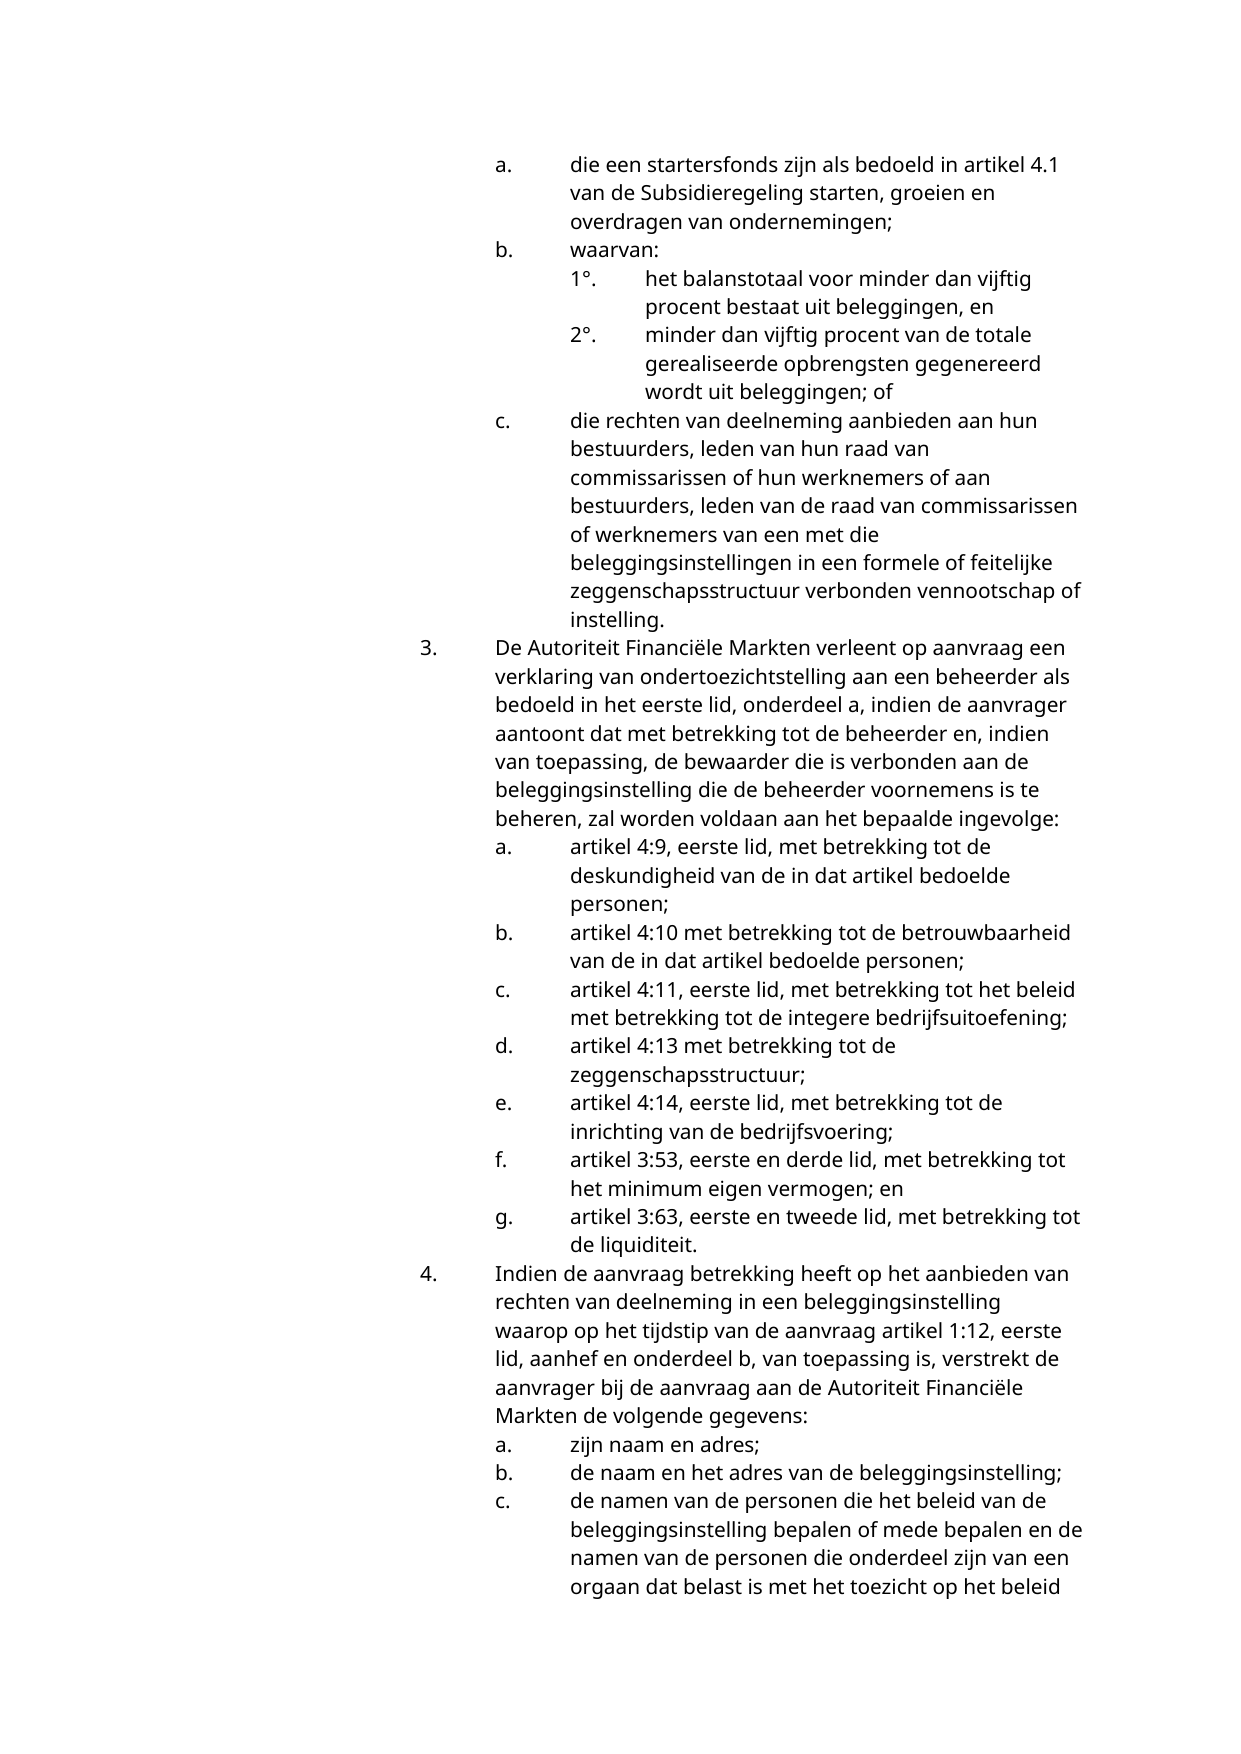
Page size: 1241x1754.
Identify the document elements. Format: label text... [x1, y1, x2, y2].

list het balanstotaal voor minder dan vijftig procent bestaat uit beleggingen, en [570, 264, 1090, 321]
list artikel 4:9, eerste lid, met betrekking tot de deskundigheid van de in dat artikel bedoelde personen; [495, 832, 1090, 918]
list die rechten van deelneming aanbieden aan hun bestuurders, leden van hun raad van commissarissen of hun werknemers of aan bestuurders, leden van de raad van commissarissen of werknemers van een met die beleggingsinstellingen in een formele of feitelijke zeggenschapsstructuur verbonden vennootschap of instelling. [495, 406, 1090, 633]
list artikel 4:14, eerste lid, met betrekking tot de inrichting van de bedrijfsvoering; [495, 1088, 1090, 1145]
list artikel 3:63, eerste en tweede lid, met betrekking tot de liquiditeit. [495, 1202, 1090, 1259]
list artikel 3:53, eerste en derde lid, met betrekking tot het minimum eigen vermogen; en [495, 1145, 1090, 1202]
list waarvan: [495, 235, 1090, 264]
list artikel 4:11, eerste lid, met betrekking tot het beleid met betrekking tot de integere bedrijfsuitoefening; [495, 975, 1090, 1032]
list de namen van de personen die het beleid van de beleggingsinstelling bepalen of mede bepalen en de namen van de personen die onderdeel zijn van een orgaan dat belast is met het toezicht op het beleid [495, 1487, 1090, 1600]
list artikel 4:10 met betrekking tot de betrouwbaarheid van de in dat artikel bedoelde personen; [495, 918, 1090, 975]
list de naam en het adres van de beleggingsinstelling; [495, 1458, 1090, 1487]
list artikel 4:13 met betrekking tot de zeggenschapsstructuur; [495, 1032, 1090, 1088]
list Indien de aanvraag betrekking heeft op het aanbieden van rechten van deelneming in een beleggingsinstelling waarop op het tijdstip van de aanvraag artikel 1:12, eerste lid, aanhef en onderdeel b, van toepassing is, verstrekt de aanvrager bij de aanvraag aan de Autoriteit Financiële Markten de volgende gegevens: [420, 1259, 1090, 1430]
list die een startersfonds zijn als bedoeld in artikel 4.1 van de Subsidieregeling starten, groeien en overdragen van ondernemingen; [495, 150, 1090, 235]
list minder dan vijftig procent van de totale gerealiseerde opbrengsten gegenereerd wordt uit beleggingen; of [570, 321, 1090, 406]
list De Autoriteit Financiële Markten verleent op aanvraag een verklaring van ondertoezichtstelling aan een beheerder als bedoeld in het eerste lid, onderdeel a, indien de aanvrager aantoont dat met betrekking tot de beheerder en, indien van toepassing, de bewaarder die is verbonden aan de beleggingsinstelling die de beheerder voornemens is te beheren, zal worden voldaan aan het bepaalde ingevolge: [420, 633, 1090, 832]
list zijn naam en adres; [495, 1430, 1090, 1458]
